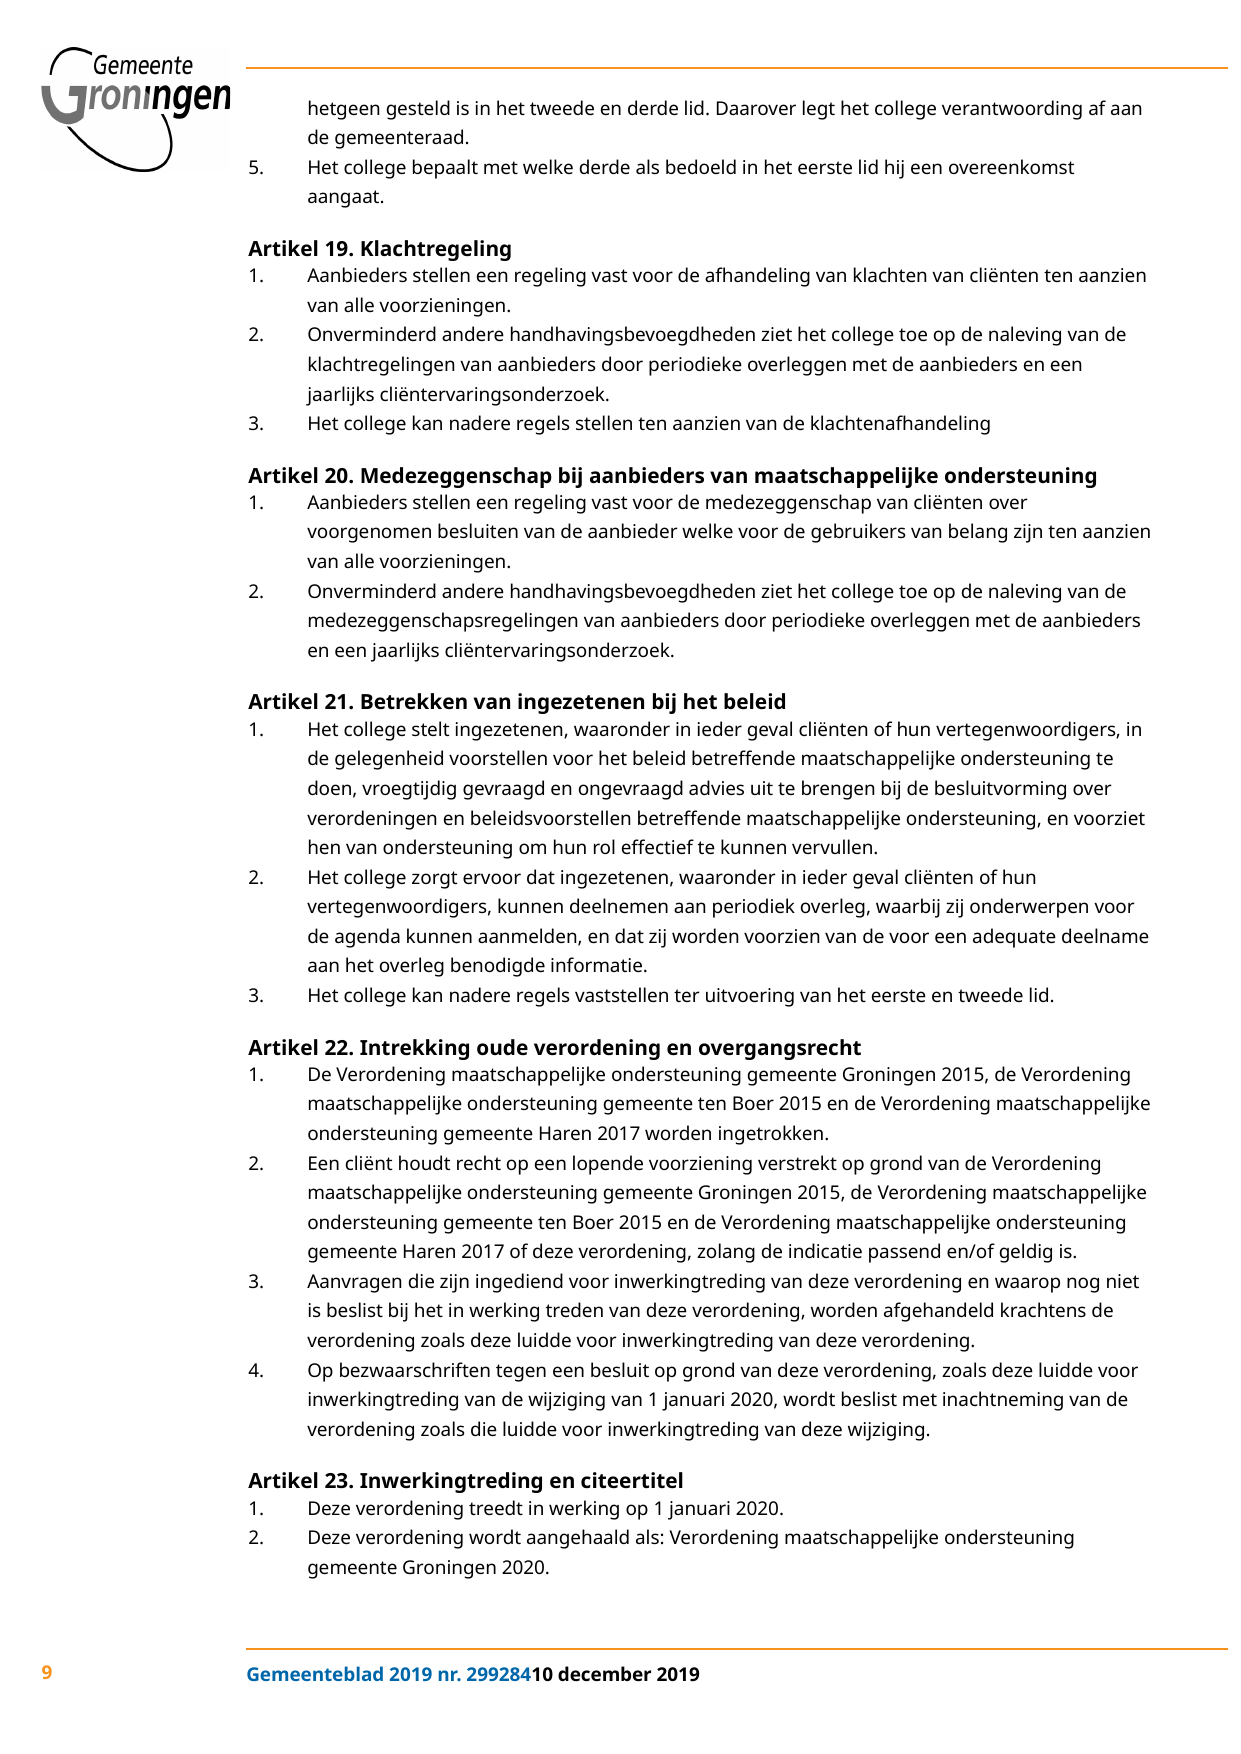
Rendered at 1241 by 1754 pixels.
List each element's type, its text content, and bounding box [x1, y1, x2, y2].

list Het college zorgt ervoor dat ingezetenen, waaronder in ieder geval cliënten of hun vertegenwoordigers, kunnen deelnemen aan periodiek overleg, waarbij zij onderwerpen voor de agenda kunnen aanmelden, en dat zij worden voorzien van de voor een adequate deelname aan het overleg benodigde informatie. [248, 864, 1152, 978]
list Aanbieders stellen een regeling vast voor de medezeggenschap van cliënten over voorgenomen besluiten van de aanbieder welke voor de gebruikers van belang zijn ten aanzien van alle voorzieningen. [248, 489, 1152, 574]
text Artikel 23. Inwerkingtreding en citeertitel [248, 1466, 1152, 1495]
text Artikel 22. Intrekking oude verordening en overgangsrecht [248, 1033, 1152, 1061]
list Onverminderd andere handhavingsbevoegdheden ziet het college toe op de naleving van de klachtregelingen van aanbieders door periodieke overleggen met de aanbieders en een jaarlijks cliëntervaringsonderzoek. [248, 322, 1152, 406]
list Het college bepaalt met welke derde als bedoeld in het eerste lid hij een overeenkomst aangaat. [248, 154, 1152, 209]
list hetgeen gesteld is in het tweede en derde lid. Daarover legt het college verantwoording af aan de gemeenteraad. [248, 95, 1152, 150]
list De Verordening maatschappelijke ondersteuning gemeente Groningen 2015, de Verordening maatschappelijke ondersteuning gemeente ten Boer 2015 en de Verordening maatschappelijke ondersteuning gemeente Haren 2017 worden ingetrokken. [248, 1061, 1152, 1146]
list Aanbieders stellen een regeling vast voor de afhandeling van klachten van cliënten ten aanzien van alle voorzieningen. [248, 262, 1152, 318]
list Deze verordening wordt aangehaald als: Verordening maatschappelijke ondersteuning gemeente Groningen 2020. [248, 1524, 1152, 1580]
list Het college kan nadere regels vaststellen ter uitvoering van het eerste en tweede lid. [248, 982, 1152, 1008]
list Deze verordening treedt in werking op 1 januari 2020. [248, 1495, 1152, 1521]
text Artikel 19. Klachtregeling [248, 234, 1152, 262]
text Artikel 21. Betrekken van ingezetenen bij het beleid [248, 687, 1152, 716]
list Onverminderd andere handhavingsbevoegdheden ziet het college toe op de naleving van de medezeggenschapsregelingen van aanbieders door periodieke overleggen met de aanbieders en een jaarlijks cliëntervaringsonderzoek. [248, 578, 1152, 663]
picture [41, 47, 231, 172]
list Een cliënt houdt recht op een lopende voorziening verstrekt op grond van de Verordening maatschappelijke ondersteuning gemeente Groningen 2015, de Verordening maatschappelijke ondersteuning gemeente ten Boer 2015 en de Verordening maatschappelijke ondersteuning gemeente Haren 2017 of deze verordening, zolang de indicatie passend en/of geldig is. [248, 1150, 1152, 1264]
list Op bezwaarschriften tegen een besluit op grond van deze verordening, zoals deze luidde voor inwerkingtreding van de wijziging van 1 januari 2020, wordt beslist met inachtneming van de verordening zoals die luidde voor inwerkingtreding van deze wijziging. [248, 1357, 1152, 1442]
list Het college stelt ingezetenen, waaronder in ieder geval cliënten of hun vertegenwoordigers, in de gelegenheid voorstellen voor het beleid betreffende maatschappelijke ondersteuning te doen, vroegtijdig gevraagd en ongevraagd advies uit te brengen bij de besluitvorming over verordeningen en beleidsvoorstellen betreffende maatschappelijke ondersteuning, en voorziet hen van ondersteuning om hun rol effectief te kunnen vervullen. [248, 716, 1152, 860]
text Artikel 20. Medezeggenschap bij aanbieders van maatschappelijke ondersteuning [248, 461, 1152, 489]
list Aanvragen die zijn ingediend voor inwerkingtreding van deze verordening en waarop nog niet is beslist bij het in werking treden van deze verordening, worden afgehandeld krachtens de verordening zoals deze luidde voor inwerkingtreding van deze verordening. [248, 1268, 1152, 1353]
list Het college kan nadere regels stellen ten aanzien van de klachtenafhandeling [248, 410, 1152, 436]
